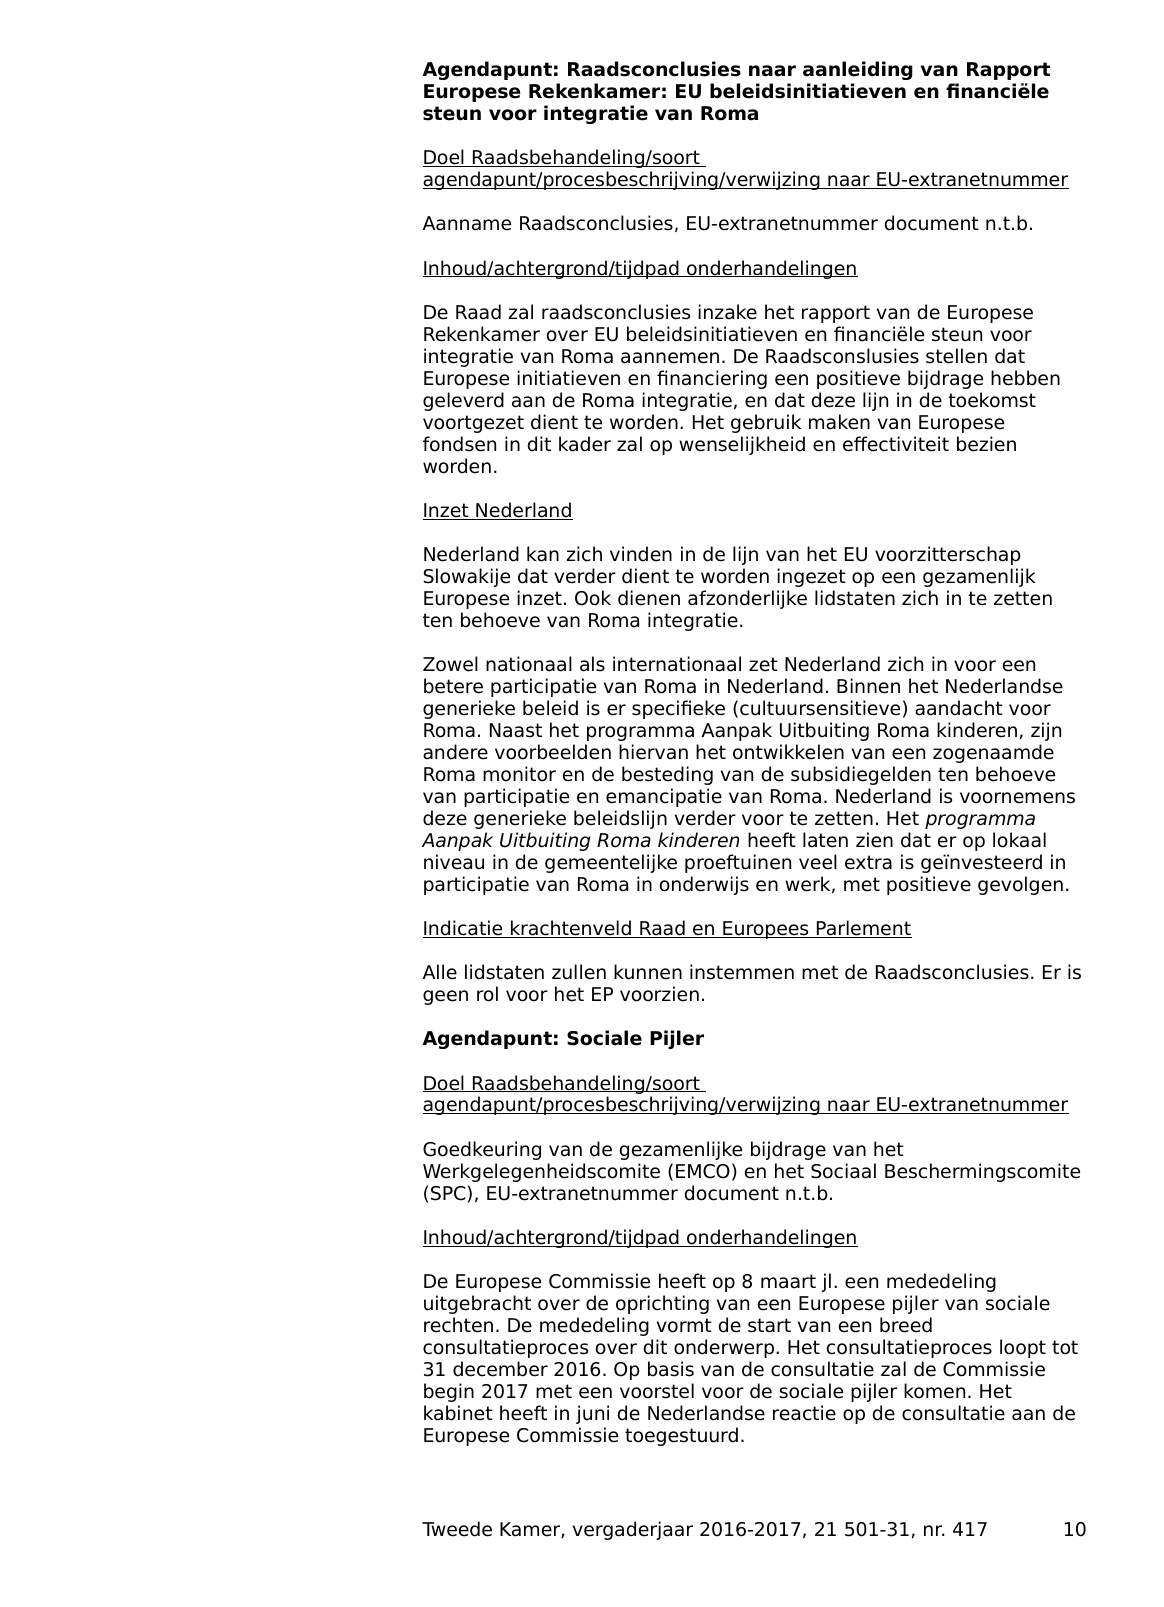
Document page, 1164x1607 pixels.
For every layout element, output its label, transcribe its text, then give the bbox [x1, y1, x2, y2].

text De Europese Commissie heeft op 8 maart jl. een mededeling uitgebracht over de oprichting van een Europese pijler van sociale rechten. De mededeling vormt de start van een breed consultatieproces over dit onderwerp. Het consultatieproces loopt tot 31 december 2016. Op basis van de consultatie zal de Commissie begin 2017 met een voorstel voor de sociale pijler komen. Het kabinet heeft in juni de Nederlandse reactie op de consultatie aan de Europese Commissie toegestuurd. [422, 1271, 1087, 1447]
text Alle lidstaten zullen kunnen instemmen met de Raadsconclusies. Er is geen rol voor het EP voorzien. [422, 962, 1087, 1006]
subtitle Agendapunt: Sociale Pijler [422, 1028, 1087, 1050]
text Goedkeuring van de gezamenlijke bijdrage van het Werkgelegenheidscomite (EMCO) en het Sociaal Beschermingscomite (SPC), EU-extranetnummer document n.t.b. [422, 1138, 1087, 1204]
subtitle Inzet Nederland [422, 500, 1087, 522]
text Nederland kan zich vinden in de lijn van het EU voorzitterschap Slowakije dat verder dient te worden ingezet op een gezamenlijk Europese inzet. Ook dienen afzonderlijke lidstaten zich in te zetten ten behoeve van Roma integratie. [422, 544, 1087, 632]
text Aanname Raadsconclusies, EU-extranetnummer document n.t.b. [422, 213, 1087, 235]
subtitle Doel Raadsbehandeling/soort agendapunt/procesbeschrijving/verwijzing naar EU-extranetnummer [422, 147, 1087, 191]
subtitle Inhoud/achtergrond/tijdpad onderhandelingen [422, 257, 1087, 279]
text De Raad zal raadsconclusies inzake het rapport van de Europese Rekenkamer over EU beleidsinitiatieven en financiële steun voor integratie van Roma aannemen. De Raadsconslusies stellen dat Europese initiatieven en financiering een positieve bijdrage hebben geleverd aan de Roma integratie, en dat deze lijn in de toekomst voortgezet dient te worden. Het gebruik maken van Europese fondsen in dit kader zal op wenselijkheid en effectiviteit bezien worden. [422, 302, 1087, 477]
subtitle Inhoud/achtergrond/tijdpad onderhandelingen [422, 1227, 1087, 1249]
text Zowel nationaal als internationaal zet Nederland zich in voor een betere participatie van Roma in Nederland. Binnen het Nederlandse generieke beleid is er specifieke (cultuursensitieve) aandacht voor Roma. Naast het programma Aanpak Uitbuiting Roma kinderen, zijn andere voorbeelden hiervan het ontwikkelen van een zogenaamde Roma monitor en de besteding van de subsidiegelden ten behoeve van participatie en emancipatie van Roma. Nederland is voornemens deze generieke beleidslijn verder voor te zetten. Het programma Aanpak Uitbuiting Roma kinderen heeft laten zien dat er op lokaal niveau in de gemeentelijke proeftuinen veel extra is geïnvesteerd in participatie van Roma in onderwijs en werk, met positieve gevolgen. [422, 654, 1087, 896]
subtitle Agendapunt: Raadsconclusies naar aanleiding van Rapport Europese Rekenkamer: EU beleidsinitiatieven en financiële steun voor integratie van Roma [422, 59, 1087, 125]
subtitle Indicatie krachtenveld Raad en Europees Parlement [422, 918, 1087, 940]
subtitle Doel Raadsbehandeling/soort agendapunt/procesbeschrijving/verwijzing naar EU-extranetnummer [422, 1072, 1087, 1116]
